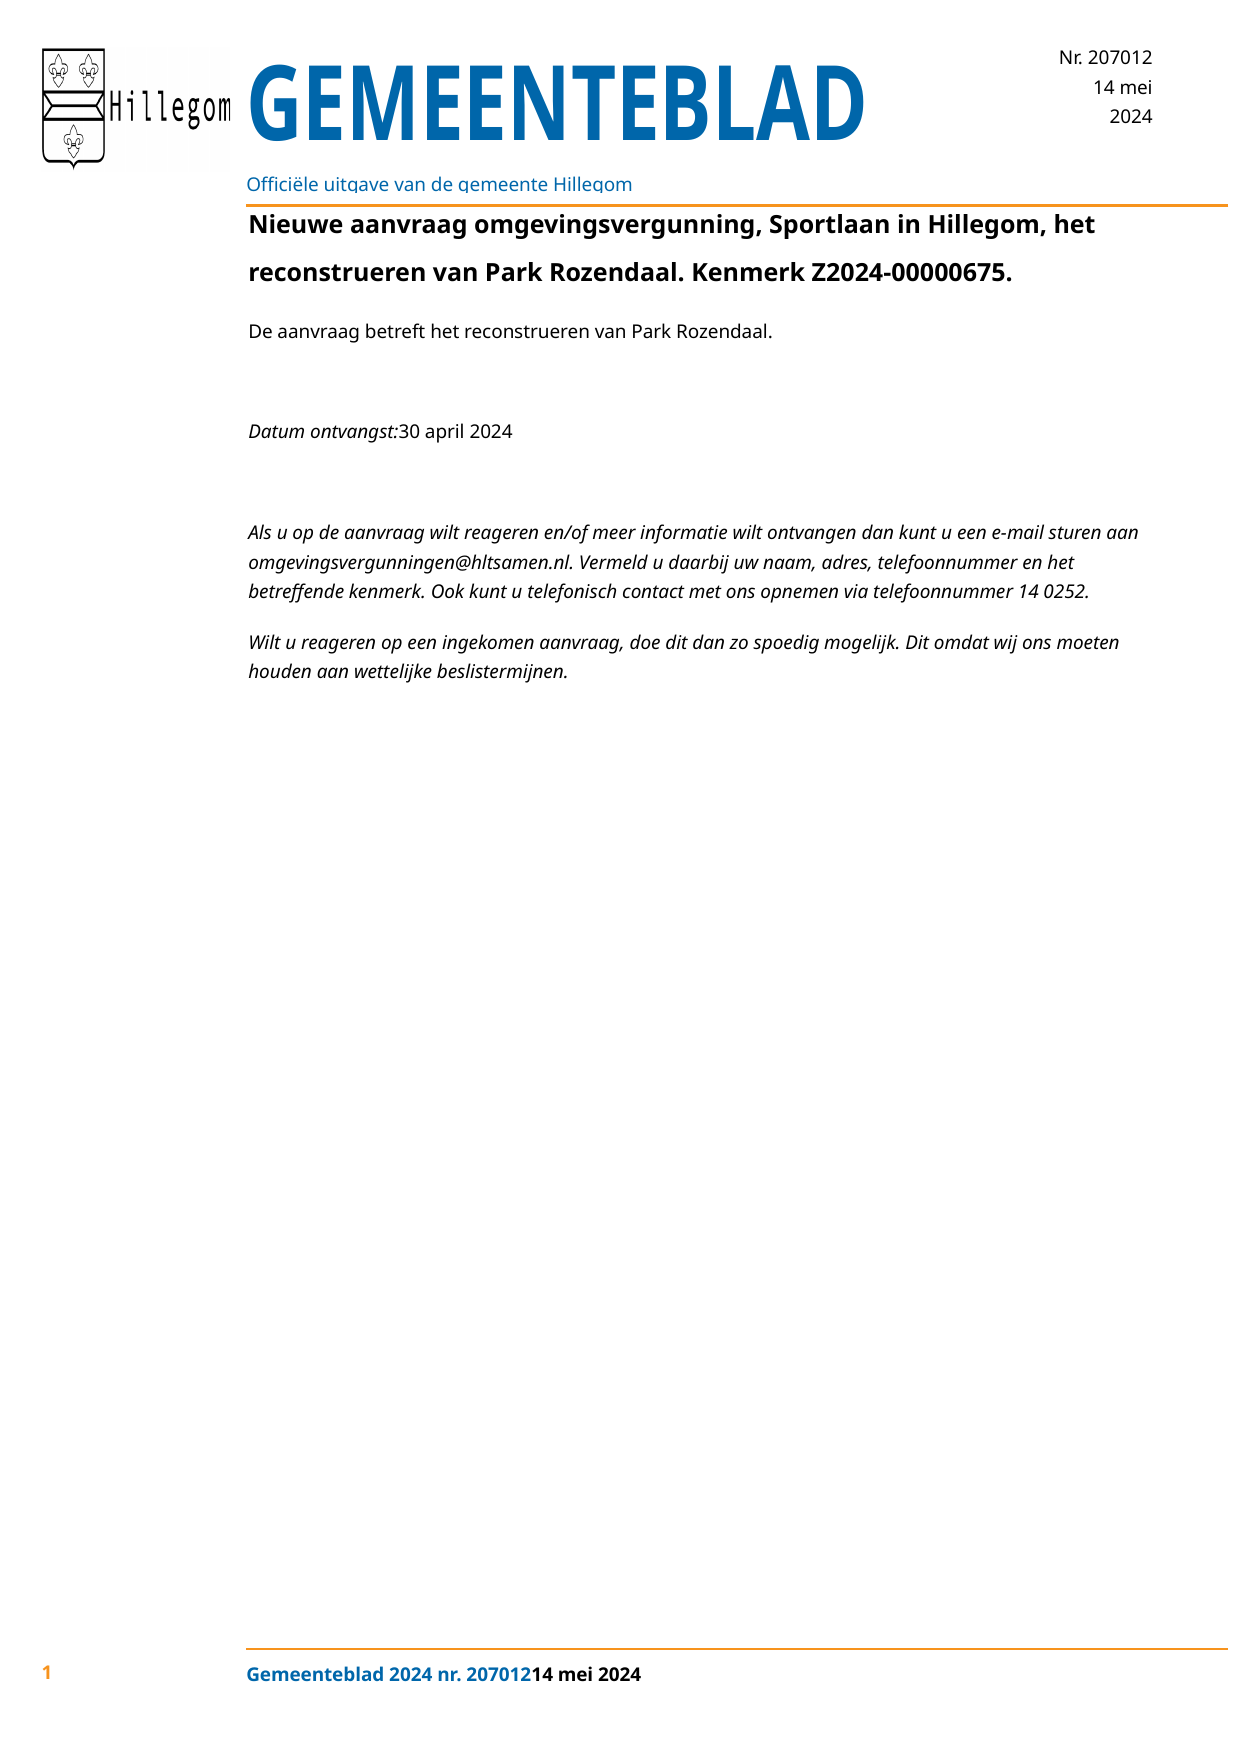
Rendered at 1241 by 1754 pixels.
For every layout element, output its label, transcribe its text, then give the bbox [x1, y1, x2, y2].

text Nieuwe aanvraag omgevingsvergunning, Sportlaan in Hillegom, het reconstrueren van Park Rozendaal. Kenmerk Z2024-00000675. [248, 207, 1152, 288]
picture [41, 47, 231, 172]
text Datum ontvangst:30 april 2024 [248, 419, 1152, 444]
text Wilt u reageren op een ingekomen aanvraag, doe dit dan zo spoedig mogelijk. Dit omdat wij ons moeten houden aan wettelijke beslistermijnen. [248, 629, 1152, 684]
text Als u op de aanvraag wilt reageren en/of meer informatie wilt ontvangen dan kunt u een e-mail sturen aan omgevingsvergunningen@hltsamen.nl. Vermeld u daarbij uw naam, adres, telefoonnummer en het betreffende kenmerk. Ook kunt u telefonisch contact met ons opnemen via telefoonnummer 14 0252. [248, 519, 1152, 604]
text De aanvraag betreft het reconstrueren van Park Rozendaal. [248, 318, 1152, 344]
